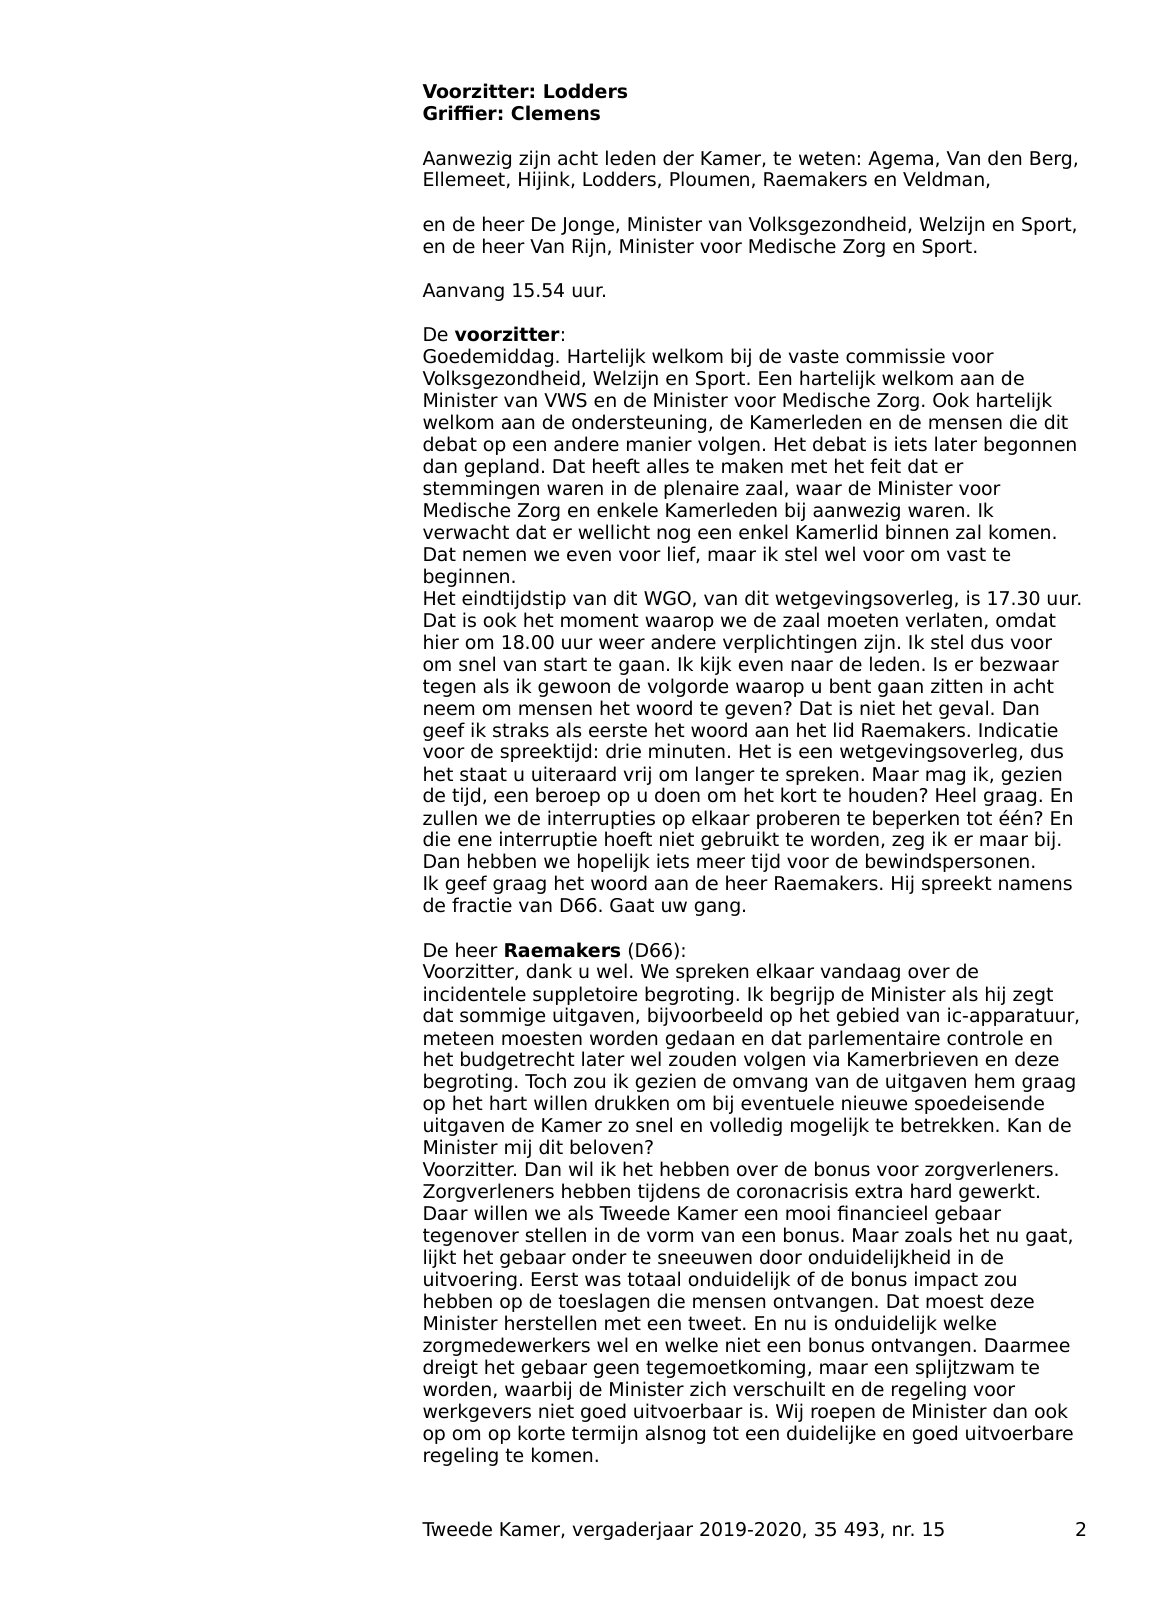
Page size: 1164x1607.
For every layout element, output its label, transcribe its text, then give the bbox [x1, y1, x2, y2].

text Voorzitter. Dan wil ik het hebben over de bonus voor zorgverleners. Zorgverleners hebben tijdens de coronacrisis extra hard gewerkt. Daar willen we als Tweede Kamer een mooi financieel gebaar tegenover stellen in de vorm van een bonus. Maar zoals het nu gaat, lijkt het gebaar onder te sneeuwen door onduidelijkheid in de uitvoering. Eerst was totaal onduidelijk of de bonus impact zou hebben op de toeslagen die mensen ontvangen. Dat moest deze Minister herstellen met een tweet. En nu is onduidelijk welke zorgmedewerkers wel en welke niet een bonus ontvangen. Daarmee dreigt het gebaar geen tegemoetkoming, maar een splijtzwam te worden, waarbij de Minister zich verschuilt en de regeling voor werkgevers niet goed uitvoerbaar is. Wij roepen de Minister dan ook op om op korte termijn alsnog tot een duidelijke en goed uitvoerbare regeling te komen. [422, 1159, 1087, 1467]
text Het eindtijdstip van dit WGO, van dit wetgevingsoverleg, is 17.30 uur. Dat is ook het moment waarop we de zaal moeten verlaten, omdat hier om 18.00 uur weer andere verplichtingen zijn. Ik stel dus voor om snel van start te gaan. Ik kijk even naar de leden. Is er bezwaar tegen als ik gewoon de volgorde waarop u bent gaan zitten in acht neem om mensen het woord te geven? Dat is niet het geval. Dan geef ik straks als eerste het woord aan het lid Raemakers. Indicatie voor de spreektijd: drie minuten. Het is een wetgevingsoverleg, dus het staat u uiteraard vrij om langer te spreken. Maar mag ik, gezien de tijd, een beroep op u doen om het kort te houden? Heel graag. En zullen we de interrupties op elkaar proberen te beperken tot één? En die ene interruptie hoeft niet gebruikt te worden, zeg ik er maar bij. Dan hebben we hopelijk iets meer tijd voor de bewindspersonen. [422, 588, 1087, 873]
text Aanvang 15.54 uur. [422, 280, 1087, 302]
text en de heer De Jonge, Minister van Volksgezondheid, Welzijn en Sport, en de heer Van Rijn, Minister voor Medische Zorg en Sport. [422, 213, 1087, 257]
text Ik geef graag het woord aan de heer Raemakers. Hij spreekt namens de fractie van D66. Gaat uw gang. [422, 873, 1087, 917]
text Voorzitter, dank u wel. We spreken elkaar vandaag over de incidentele suppletoire begroting. Ik begrijp de Minister als hij zegt dat sommige uitgaven, bijvoorbeeld op het gebied van ic-apparatuur, meteen moesten worden gedaan en dat parlementaire controle en het budgetrecht later wel zouden volgen via Kamerbrieven en deze begroting. Toch zou ik gezien de omvang van de uitgaven hem graag op het hart willen drukken om bij eventuele nieuwe spoedeisende uitgaven de Kamer zo snel en volledig mogelijk te betrekken. Kan de Minister mij dit beloven? [422, 961, 1087, 1159]
text Voorzitter: Lodders [422, 81, 1087, 103]
text Aanwezig zijn acht leden der Kamer, te weten: Agema, Van den Berg, Ellemeet, Hijink, Lodders, Ploumen, Raemakers en Veldman, [422, 147, 1087, 191]
text De voorzitter: [422, 324, 1087, 346]
text De heer Raemakers (D66): [422, 939, 1087, 961]
text Goedemiddag. Hartelijk welkom bij de vaste commissie voor Volksgezondheid, Welzijn en Sport. Een hartelijk welkom aan de Minister van VWS en de Minister voor Medische Zorg. Ook hartelijk welkom aan de ondersteuning, de Kamerleden en de mensen die dit debat op een andere manier volgen. Het debat is iets later begonnen dan gepland. Dat heeft alles te maken met het feit dat er stemmingen waren in de plenaire zaal, waar de Minister voor Medische Zorg en enkele Kamerleden bij aanwezig waren. Ik verwacht dat er wellicht nog een enkel Kamerlid binnen zal komen. Dat nemen we even voor lief, maar ik stel wel voor om vast te beginnen. [422, 346, 1087, 588]
text Griffier: Clemens [422, 103, 1087, 125]
